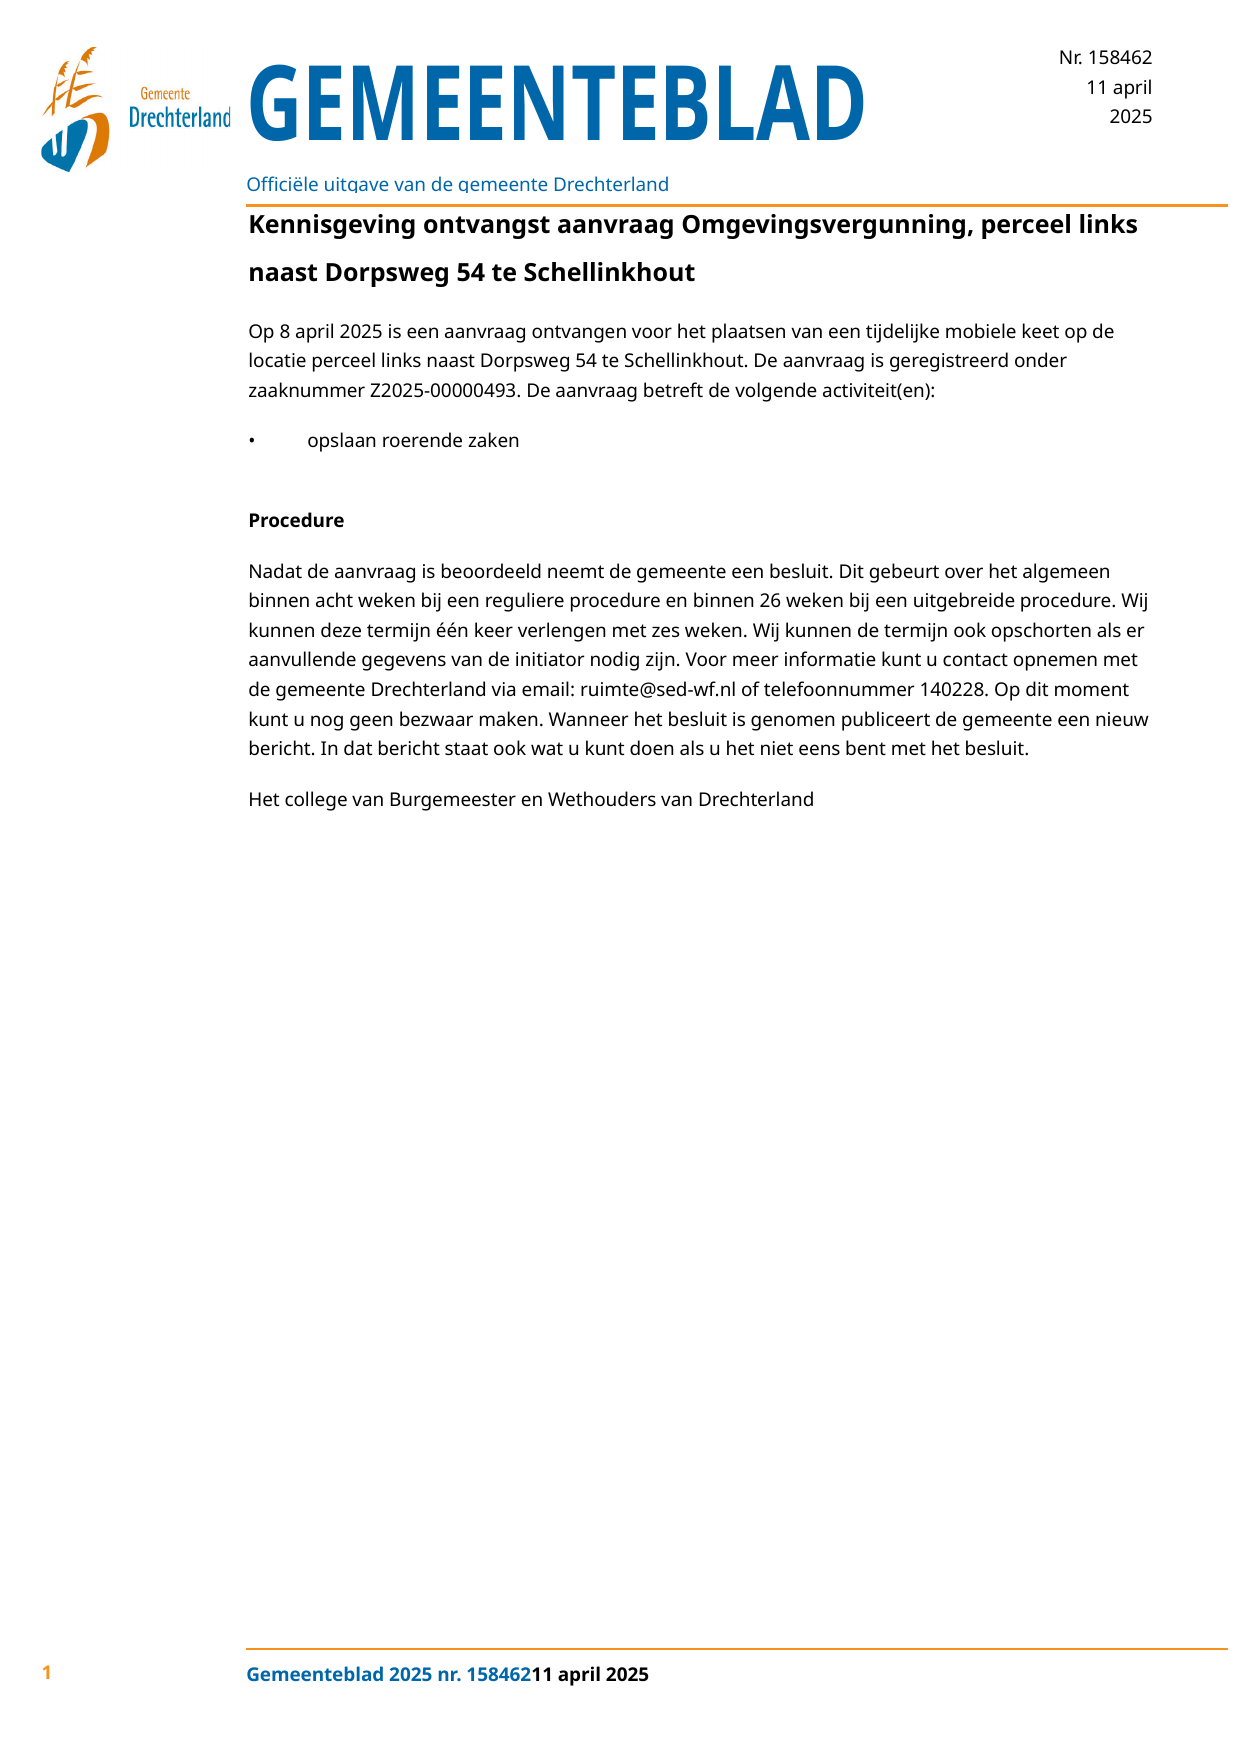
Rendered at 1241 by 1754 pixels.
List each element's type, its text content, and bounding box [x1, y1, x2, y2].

picture [41, 158, 64, 172]
picture [41, 47, 231, 172]
list opslaan roerende zaken [248, 427, 1152, 453]
text Kennisgeving ontvangst aanvraag Omgevingsvergunning, perceel links naast Dorpsweg 54 te Schellinkhout [248, 207, 1152, 288]
picture [226, 115, 231, 124]
text Op 8 april 2025 is een aanvraag ontvangen voor het plaatsen van een tijdelijke mobiele keet op de locatie perceel links naast Dorpsweg 54 te Schellinkhout. De aanvraag is geregistreerd onder zaaknummer Z2025-00000493. De aanvraag betreft de volgende activiteit(en): [248, 318, 1152, 403]
text Procedure [248, 507, 1152, 533]
text Nadat de aanvraag is beoordeeld neemt de gemeente een besluit. Dit gebeurt over het algemeen binnen acht weken bij een reguliere procedure en binnen 26 weken bij een uitgebreide procedure. Wij kunnen deze termijn één keer verlengen met zes weken. Wij kunnen de termijn ook opschorten als er aanvullende gegevens van de initiator nodig zijn. Voor meer informatie kunt u contact opnemen met de gemeente Drechterland via email: ruimte@sed-wf.nl of telefoonnummer 140228. Op dit moment kunt u nog geen bezwaar maken. Wanneer het besluit is genomen publiceert de gemeente een nieuw bericht. In dat bericht staat ook wat u kunt doen als u het niet eens bent met het besluit. [248, 558, 1152, 761]
text Het college van Burgemeester en Wethouders van Drechterland [248, 786, 1152, 812]
